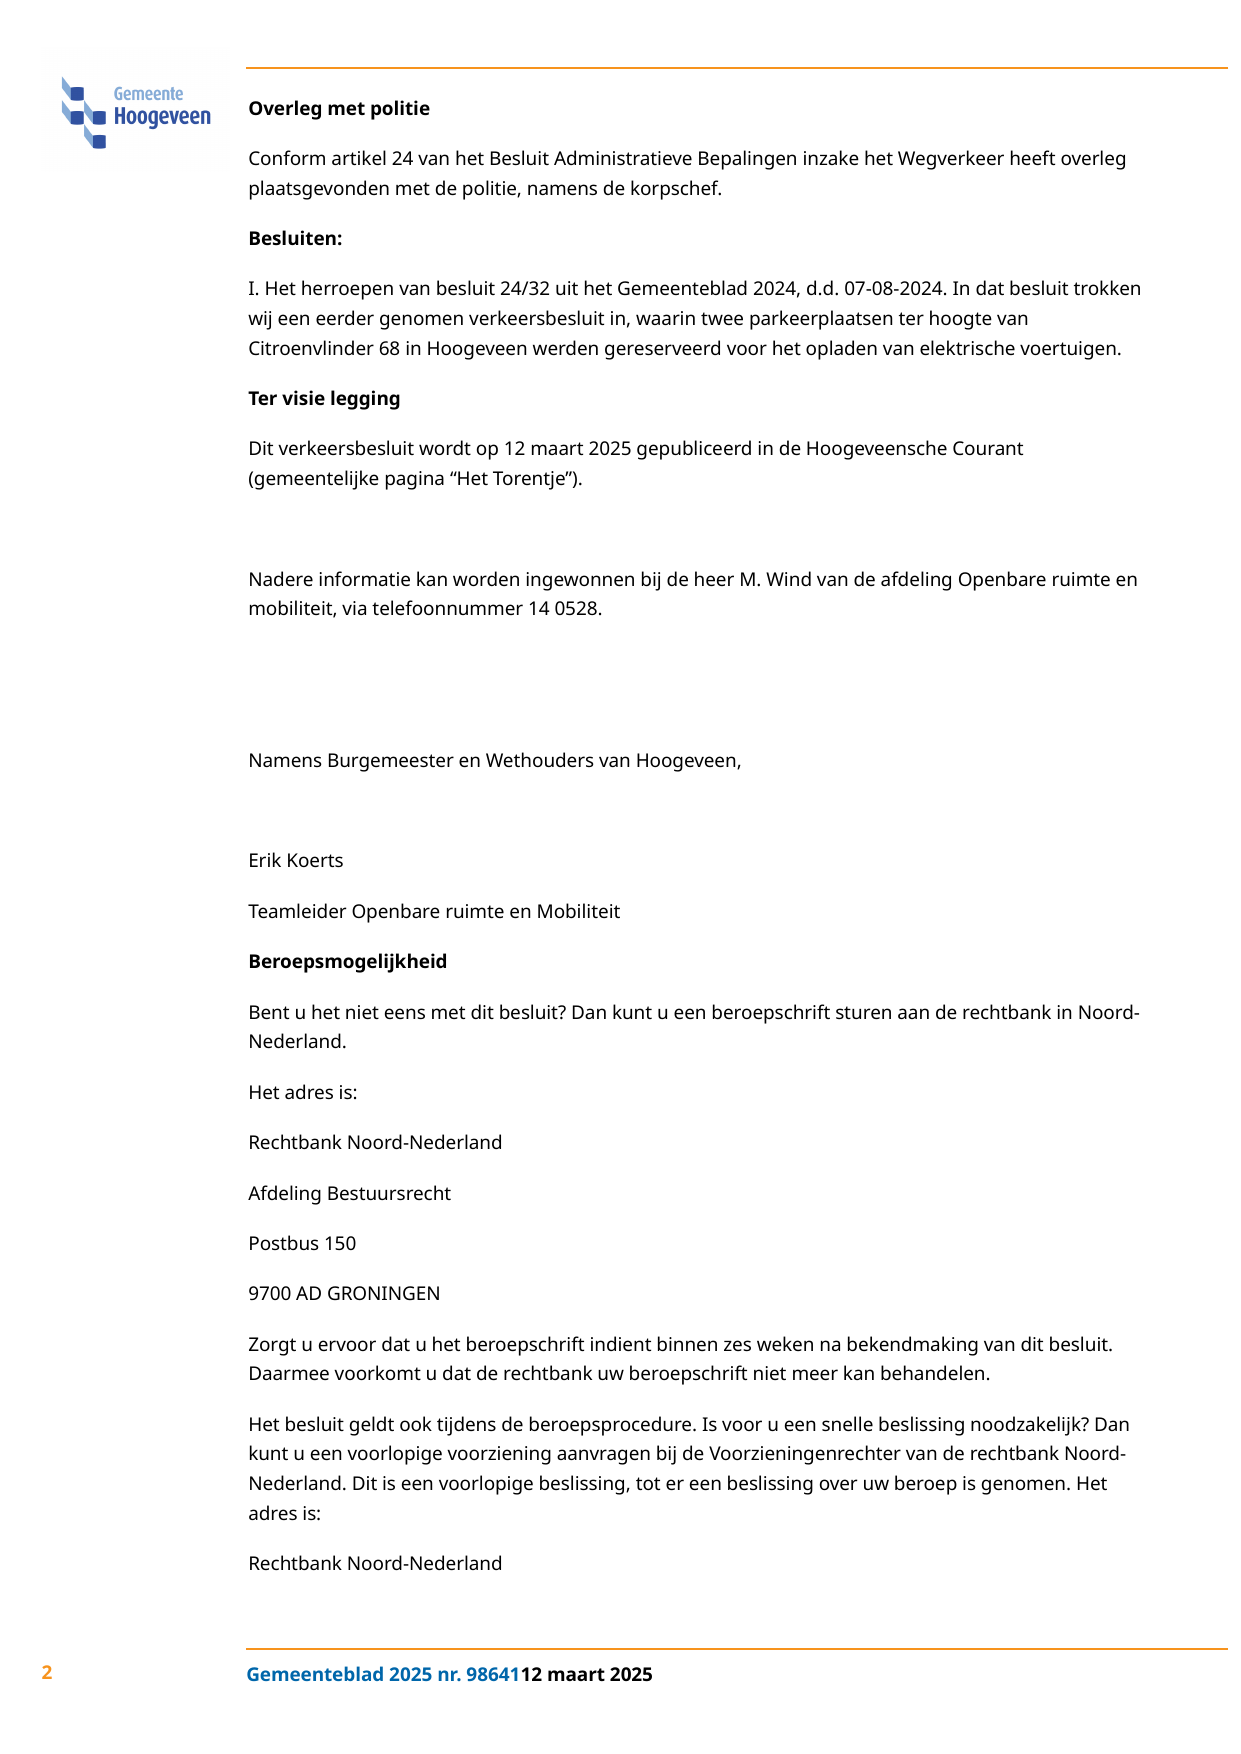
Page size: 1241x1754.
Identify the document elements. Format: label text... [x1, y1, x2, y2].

text Besluiten: [248, 225, 1152, 251]
text Postbus 150 [248, 1230, 1152, 1256]
text Het besluit geldt ook tijdens de beroepsprocedure. Is voor u een snelle beslissing noodzakelijk? Dan kunt u een voorlopige voorziening aanvragen bij de Voorzieningenrechter van de rechtbank Noord-Nederland. Dit is een voorlopige beslissing, tot er een beslissing over uw beroep is genomen. Het adres is: [248, 1411, 1152, 1526]
text Bent u het niet eens met dit besluit? Dan kunt u een beroepschrift sturen aan de rechtbank in Noord-Nederland. [248, 999, 1152, 1054]
text Rechtbank Noord-Nederland [248, 1550, 1152, 1576]
text 9700 AD GRONINGEN [248, 1281, 1152, 1306]
text Beroepsmogelijkheid [248, 948, 1152, 974]
text Rechtbank Noord-Nederland [248, 1129, 1152, 1155]
text Teamleider Openbare ruimte en Mobiliteit [248, 898, 1152, 924]
text Nadere informatie kan worden ingewonnen bij de heer M. Wind van de afdeling Openbare ruimte en mobiliteit, via telefoonnummer 14 0528. [248, 566, 1152, 621]
text I. Het herroepen van besluit 24/32 uit het Gemeenteblad 2024, d.d. 07-08-2024. In dat besluit trokken wij een eerder genomen verkeersbesluit in, waarin twee parkeerplaatsen ter hoogte van Citroenvlinder 68 in Hoogeveen werden gereserveerd voor het opladen van elektrische voertuigen. [248, 276, 1152, 361]
text Dit verkeersbesluit wordt op 12 maart 2025 gepubliceerd in de Hoogeveensche Courant (gemeentelijke pagina “Het Torentje”). [248, 436, 1152, 491]
text Conform artikel 24 van het Besluit Administratieve Bepalingen inzake het Wegverkeer heeft overleg plaatsgevonden met de politie, namens de korpschef. [248, 145, 1152, 201]
text Overleg met politie [248, 95, 1152, 121]
text Erik Koerts [248, 848, 1152, 873]
text Namens Burgemeester en Wethouders van Hoogeveen, [248, 747, 1152, 773]
picture [41, 47, 231, 172]
text Ter visie legging [248, 385, 1152, 411]
text Afdeling Bestuursrecht [248, 1180, 1152, 1206]
text Zorgt u ervoor dat u het beroepschrift indient binnen zes weken na bekendmaking van dit besluit. Daarmee voorkomt u dat de rechtbank uw beroepschrift niet meer kan behandelen. [248, 1331, 1152, 1386]
text Het adres is: [248, 1079, 1152, 1105]
